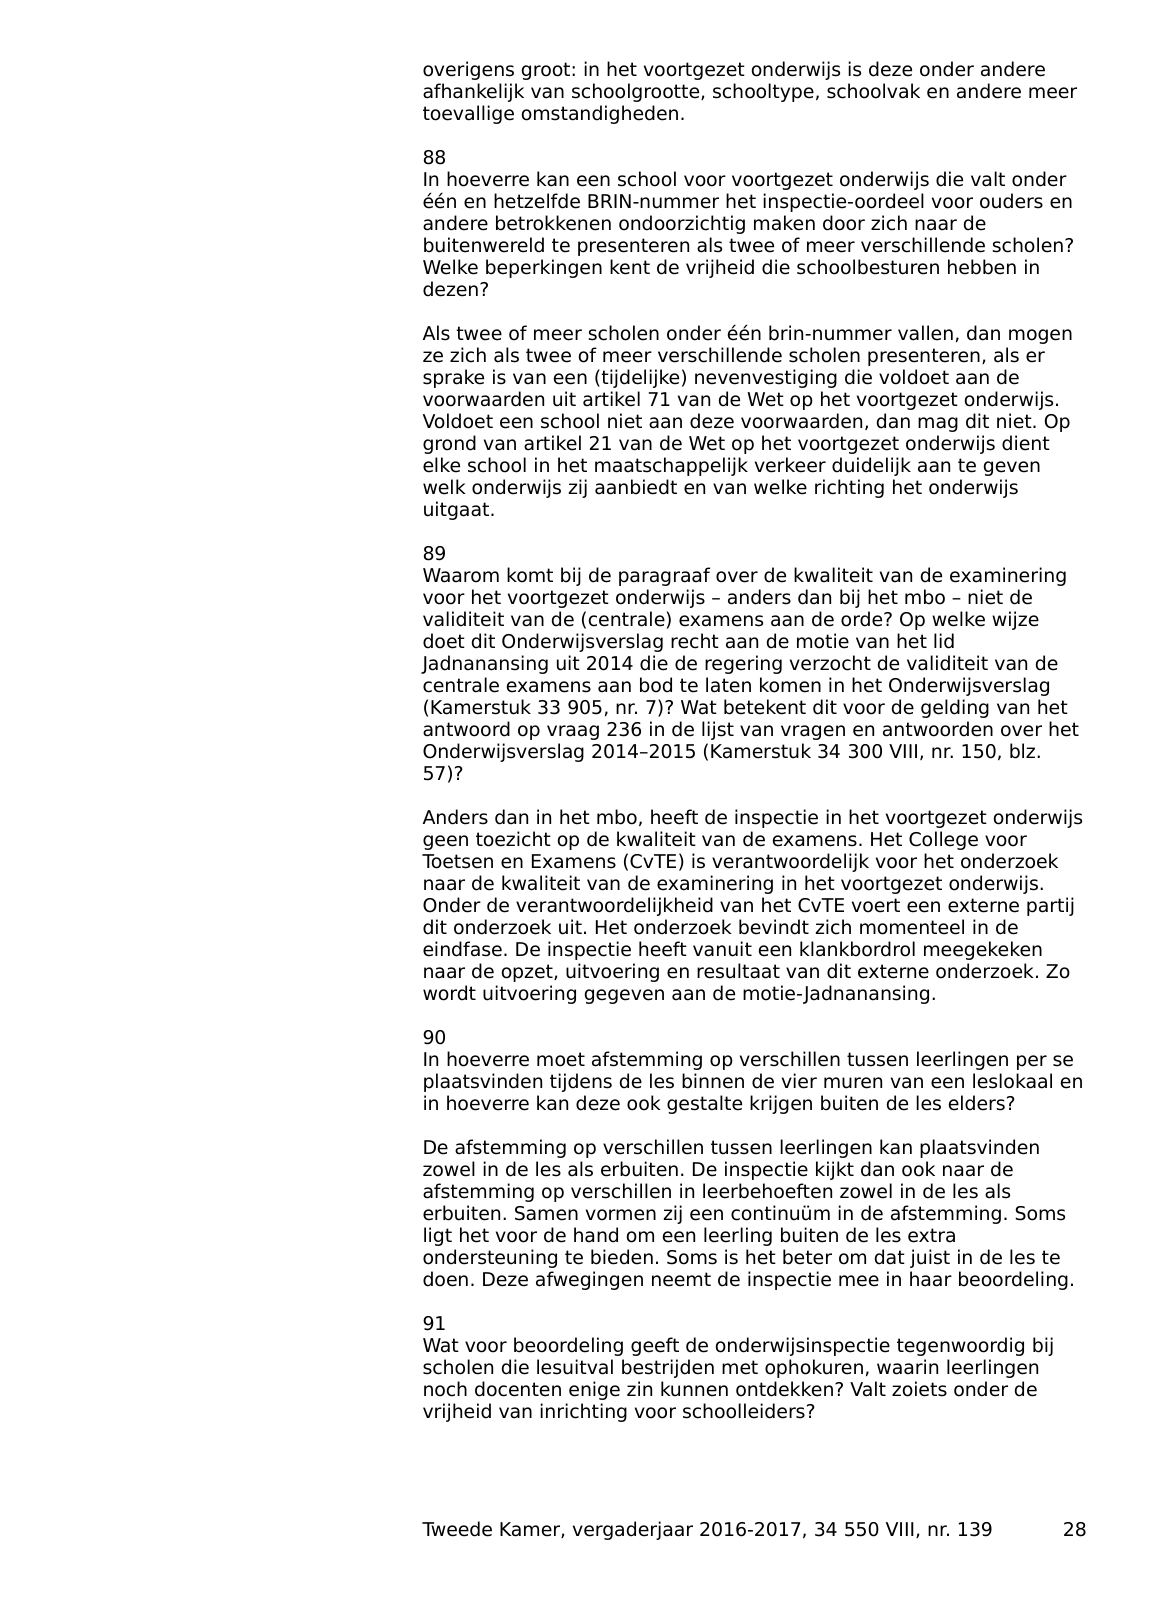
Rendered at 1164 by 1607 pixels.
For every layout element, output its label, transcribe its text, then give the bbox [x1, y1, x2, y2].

text 90 [422, 1027, 1087, 1049]
text overigens groot: in het voortgezet onderwijs is deze onder andere afhankelijk van schoolgrootte, schooltype, schoolvak en andere meer toevallige omstandigheden. [422, 59, 1087, 125]
text Als twee of meer scholen onder één brin-nummer vallen, dan mogen ze zich als twee of meer verschillende scholen presenteren, als er sprake is van een (tijdelijke) nevenvestiging die voldoet aan de voorwaarden uit artikel 71 van de Wet op het voortgezet onderwijs. Voldoet een school niet aan deze voorwaarden, dan mag dit niet. Op grond van artikel 21 van de Wet op het voortgezet onderwijs dient elke school in het maatschappelijk verkeer duidelijk aan te geven welk onderwijs zij aanbiedt en van welke richting het onderwijs uitgaat. [422, 323, 1087, 521]
text Anders dan in het mbo, heeft de inspectie in het voortgezet onderwijs geen toezicht op de kwaliteit van de examens. Het College voor Toetsen en Examens (CvTE) is verantwoordelijk voor het onderzoek naar de kwaliteit van de examinering in het voortgezet onderwijs. Onder de verantwoordelijkheid van het CvTE voert een externe partij dit onderzoek uit. Het onderzoek bevindt zich momenteel in de eindfase. De inspectie heeft vanuit een klankbordrol meegekeken naar de opzet, uitvoering en resultaat van dit externe onderzoek. Zo wordt uitvoering gegeven aan de motie-Jadnanansing. [422, 807, 1087, 1005]
text Waarom komt bij de paragraaf over de kwaliteit van de examinering voor het voortgezet onderwijs – anders dan bij het mbo – niet de validiteit van de (centrale) examens aan de orde? Op welke wijze doet dit Onderwijsverslag recht aan de motie van het lid Jadnanansing uit 2014 die de regering verzocht de validiteit van de centrale examens aan bod te laten komen in het Onderwijsverslag (Kamerstuk 33 905, nr. 7)? Wat betekent dit voor de gelding van het antwoord op vraag 236 in de lijst van vragen en antwoorden over het Onderwijsverslag 2014–2015 (Kamerstuk 34 300 VIII, nr. 150, blz. 57)? [422, 565, 1087, 785]
text 89 [422, 543, 1087, 565]
text 88 [422, 147, 1087, 169]
text 91 [422, 1313, 1087, 1335]
text Wat voor beoordeling geeft de onderwijsinspectie tegenwoordig bij scholen die lesuitval bestrijden met ophokuren, waarin leerlingen noch docenten enige zin kunnen ontdekken? Valt zoiets onder de vrijheid van inrichting voor schoolleiders? [422, 1335, 1087, 1423]
text De afstemming op verschillen tussen leerlingen kan plaatsvinden zowel in de les als erbuiten. De inspectie kijkt dan ook naar de afstemming op verschillen in leerbehoeften zowel in de les als erbuiten. Samen vormen zij een continuüm in de afstemming. Soms ligt het voor de hand om een leerling buiten de les extra ondersteuning te bieden. Soms is het beter om dat juist in de les te doen. Deze afwegingen neemt de inspectie mee in haar beoordeling. [422, 1137, 1087, 1291]
text In hoeverre moet afstemming op verschillen tussen leerlingen per se plaatsvinden tijdens de les binnen de vier muren van een leslokaal en in hoeverre kan deze ook gestalte krijgen buiten de les elders? [422, 1049, 1087, 1115]
text In hoeverre kan een school voor voortgezet onderwijs die valt onder één en hetzelfde BRIN-nummer het inspectie-oordeel voor ouders en andere betrokkenen ondoorzichtig maken door zich naar de buitenwereld te presenteren als twee of meer verschillende scholen? Welke beperkingen kent de vrijheid die schoolbesturen hebben in dezen? [422, 169, 1087, 301]
